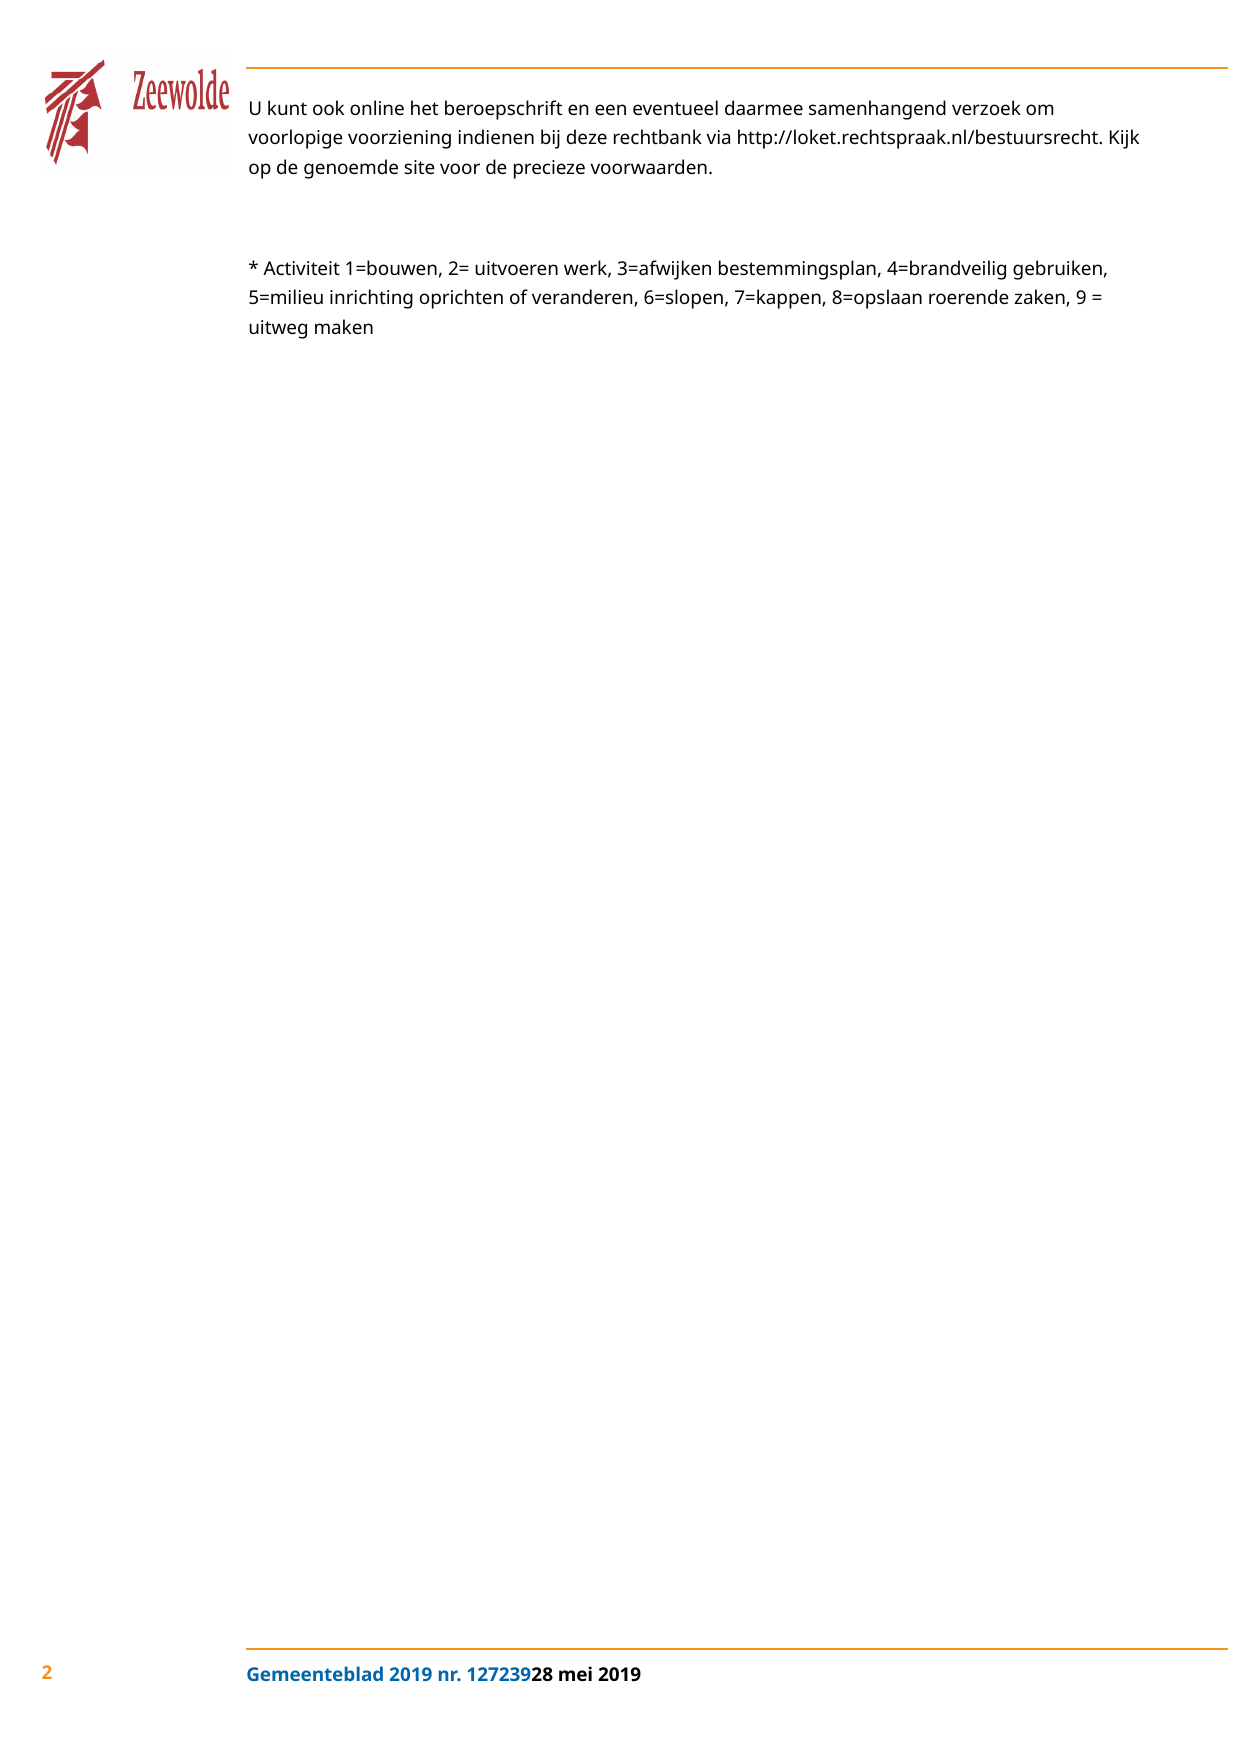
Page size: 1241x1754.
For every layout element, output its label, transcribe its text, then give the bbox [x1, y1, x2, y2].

text U kunt ook online het beroepschrift en een eventueel daarmee samenhangend verzoek om voorlopige voorziening indienen bij deze rechtbank via http://loket.rechtspraak.nl/bestuursrecht. Kijk op de genoemde site voor de precieze voorwaarden. [248, 95, 1152, 180]
picture [41, 47, 231, 172]
text * Activiteit 1=bouwen, 2= uitvoeren werk, 3=afwijken bestemmingsplan, 4=brandveilig gebruiken, 5=milieu inrichting oprichten of veranderen, 6=slopen, 7=kappen, 8=opslaan roerende zaken, 9 = uitweg maken [248, 255, 1152, 340]
